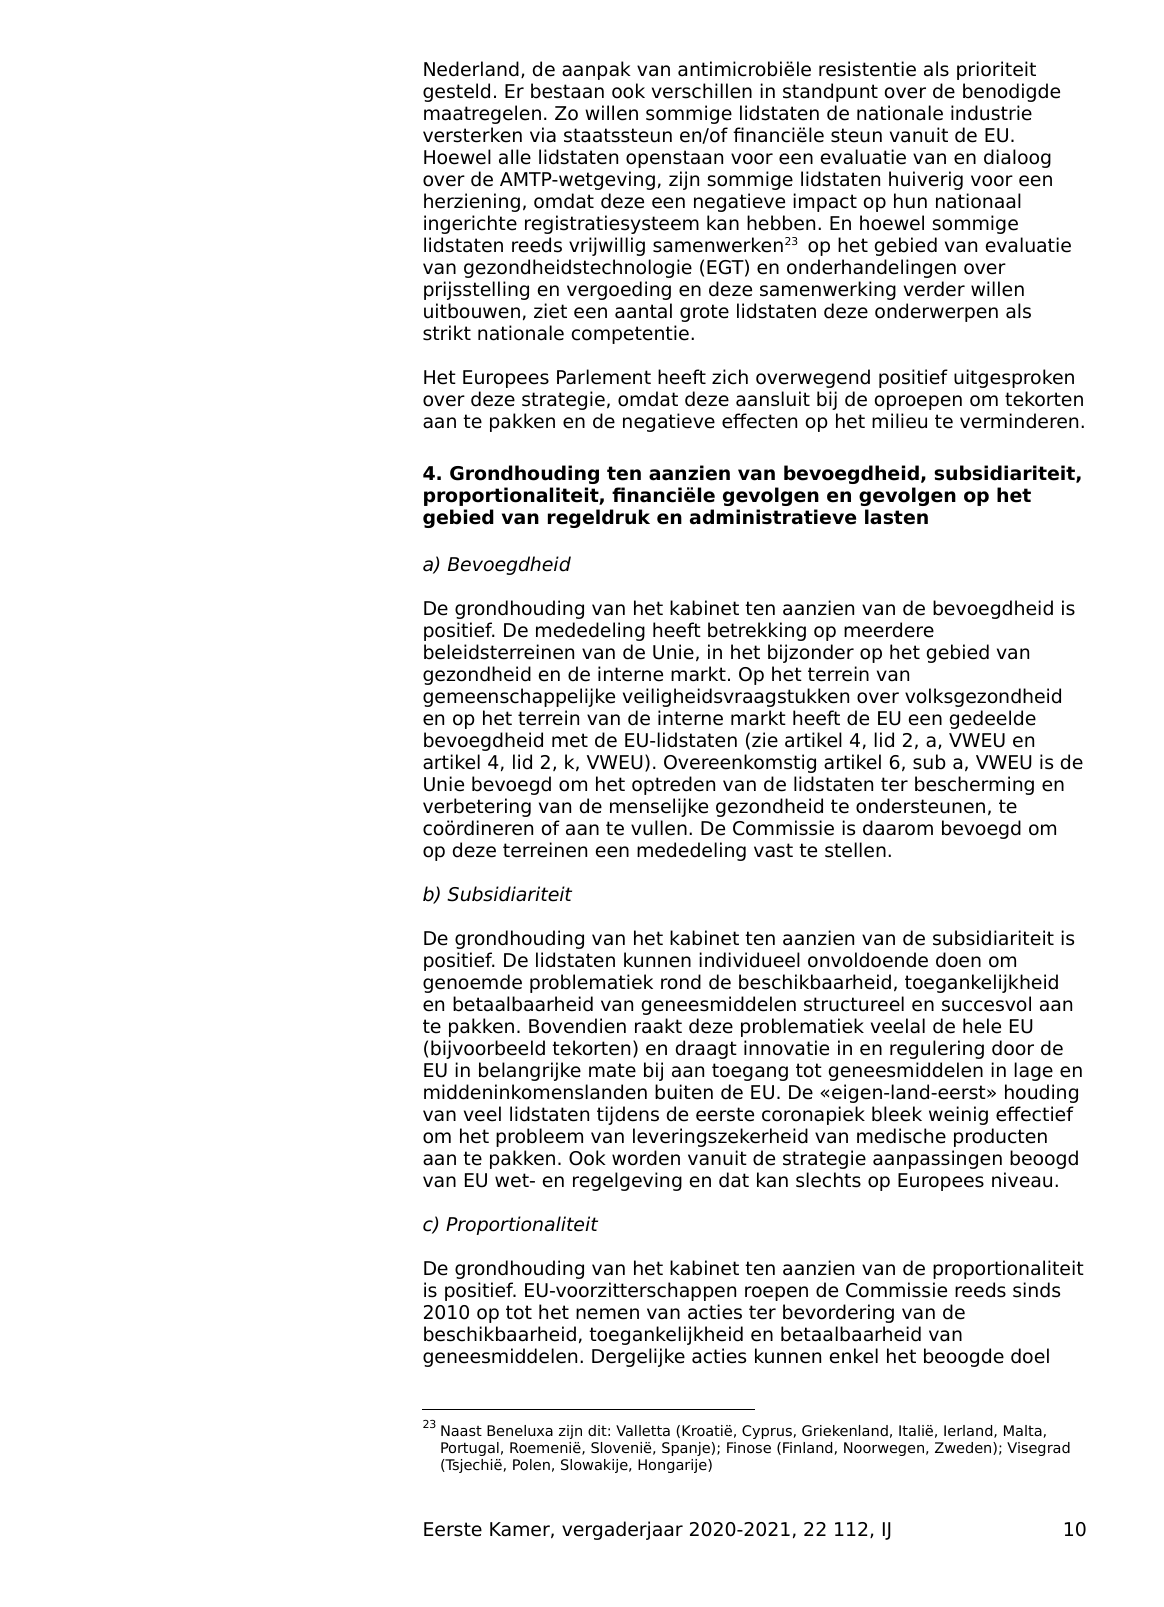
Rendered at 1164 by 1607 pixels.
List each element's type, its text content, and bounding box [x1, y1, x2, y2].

text Nederland, de aanpak van antimicrobiële resistentie als prioriteit gesteld. Er bestaan ook verschillen in standpunt over de benodigde maatregelen. Zo willen sommige lidstaten de nationale industrie versterken via staatssteun en/of financiële steun vanuit de EU. Hoewel alle lidstaten openstaan voor een evaluatie van en dialoog over de AMTP-wetgeving, zijn sommige lidstaten huiverig voor een herziening, omdat deze een negatieve impact op hun nationaal ingerichte registratiesysteem kan hebben. En hoewel sommige lidstaten reeds vrijwillig samenwerken op het gebied van evaluatie van gezondheidstechnologie (EGT) en onderhandelingen over prijsstelling en vergoeding en deze samenwerking verder willen uitbouwen, ziet een aantal grote lidstaten deze onderwerpen als strikt nationale competentie. [422, 59, 1087, 345]
subtitle a) Bevoegdheid [422, 554, 1087, 576]
text De grondhouding van het kabinet ten aanzien van de proportionaliteit is positief. EU-voorzitterschappen roepen de Commissie reeds sinds 2010 op tot het nemen van acties ter bevordering van de beschikbaarheid, toegankelijkheid en betaalbaarheid van geneesmiddelen. Dergelijke acties kunnen enkel het beoogde doel [422, 1258, 1087, 1368]
text De grondhouding van het kabinet ten aanzien van de bevoegdheid is positief. De mededeling heeft betrekking op meerdere beleidsterreinen van de Unie, in het bijzonder op het gebied van gezondheid en de interne markt. Op het terrein van gemeenschappelijke veiligheidsvraagstukken over volksgezondheid en op het terrein van de interne markt heeft de EU een gedeelde bevoegdheid met de EU-lidstaten (zie artikel 4, lid 2, a, VWEU en artikel 4, lid 2, k, VWEU). Overeenkomstig artikel 6, sub a, VWEU is de Unie bevoegd om het optreden van de lidstaten ter bescherming en verbetering van de menselijke gezondheid te ondersteunen, te coördineren of aan te vullen. De Commissie is daarom bevoegd om op deze terreinen een mededeling vast te stellen. [422, 598, 1087, 862]
subtitle b) Subsidiariteit [422, 884, 1087, 906]
subtitle 4. Grondhouding ten aanzien van bevoegdheid, subsidiariteit, proportionaliteit, financiële gevolgen en gevolgen op het gebied van regeldruk en administratieve lasten [422, 463, 1087, 529]
text De grondhouding van het kabinet ten aanzien van de subsidiariteit is positief. De lidstaten kunnen individueel onvoldoende doen om genoemde problematiek rond de beschikbaarheid, toegankelijkheid en betaalbaarheid van geneesmiddelen structureel en succesvol aan te pakken. Bovendien raakt deze problematiek veelal de hele EU (bijvoorbeeld tekorten) en draagt innovatie in en regulering door de EU in belangrijke mate bij aan toegang tot geneesmiddelen in lage en middeninkomenslanden buiten de EU. De «eigen-land-eerst» houding van veel lidstaten tijdens de eerste coronapiek bleek weinig effectief om het probleem van leveringszekerheid van medische producten aan te pakken. Ook worden vanuit de strategie aanpassingen beoogd van EU wet- en regelgeving en dat kan slechts op Europees niveau. [422, 928, 1087, 1192]
text Het Europees Parlement heeft zich overwegend positief uitgesproken over deze strategie, omdat deze aansluit bij de oproepen om tekorten aan te pakken en de negatieve effecten op het milieu te verminderen. [422, 367, 1087, 433]
text Naast Beneluxa zijn dit: Valletta (Kroatië, Cyprus, Griekenland, Italië, Ierland, Malta, Portugal, Roemenië, Slovenië, Spanje); Finose (Finland, Noorwegen, Zweden); Visegrad (Tsjechië, Polen, Slowakije, Hongarije) [422, 1418, 1087, 1474]
subtitle c) Proportionaliteit [422, 1214, 1087, 1236]
